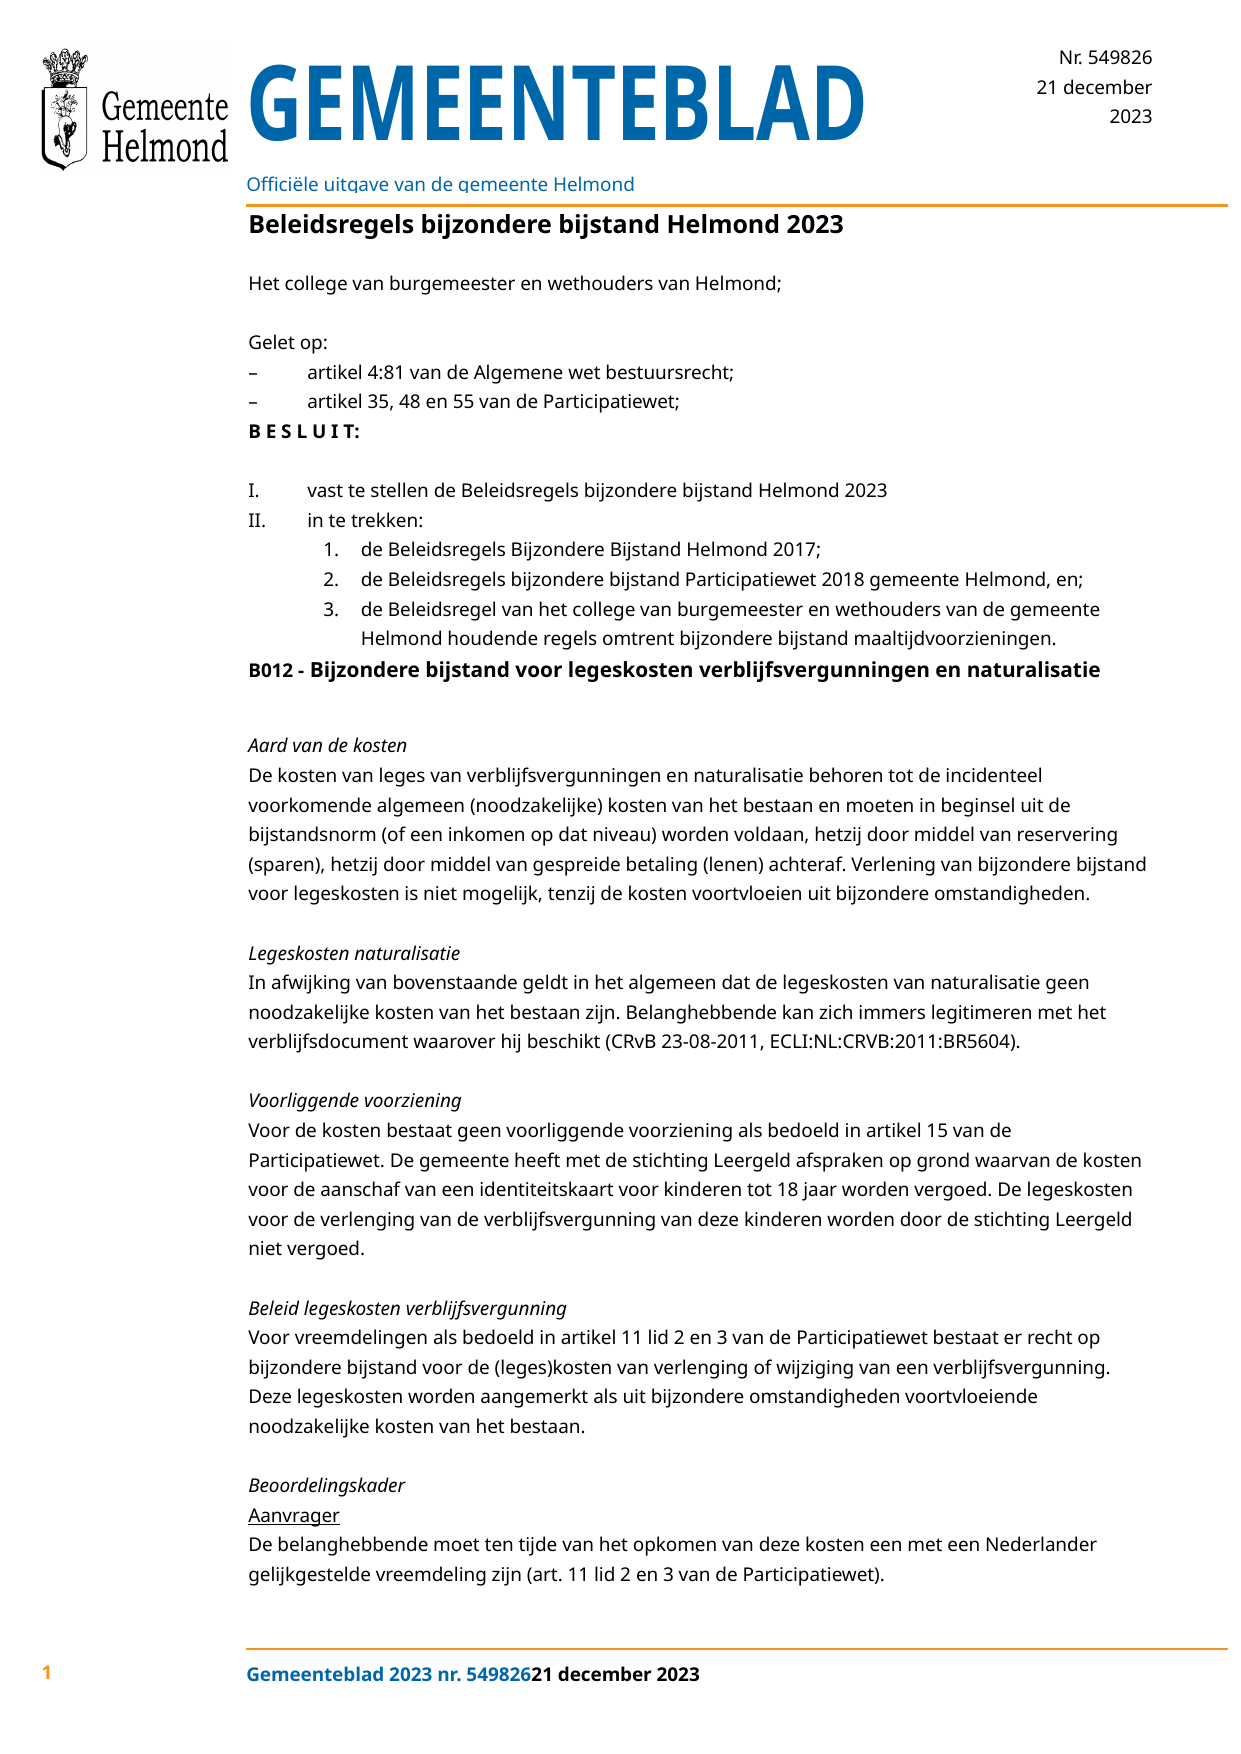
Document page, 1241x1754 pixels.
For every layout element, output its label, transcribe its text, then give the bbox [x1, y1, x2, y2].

list in te trekken: [248, 507, 1152, 533]
text Voor de kosten bestaat geen voorliggende voorziening als bedoeld in artikel 15 van de Participatiewet. De gemeente heeft met de stichting Leergeld afspraken op grond waarvan de kosten voor de aanschaf van een identiteitskaart voor kinderen tot 18 jaar worden vergoed. De legeskosten voor de verlenging van de verblijfsvergunning van deze kinderen worden door de stichting Leergeld niet vergoed. [248, 1117, 1152, 1261]
text In afwijking van bovenstaande geldt in het algemeen dat de legeskosten van naturalisatie geen noodzakelijke kosten van het bestaan zijn. Belanghebbende kan zich immers legitimeren met het verblijfsdocument waarover hij beschikt (CRvB 23-08-2011, ECLI:NL:CRVB:2011:BR5604). [248, 969, 1152, 1054]
list artikel 35, 48 en 55 van de Participatiewet; [248, 389, 1152, 414]
text De belanghebbende moet ten tijde van het opkomen van deze kosten een met een Nederlander gelijkgestelde vreemdeling zijn (art. 11 lid 2 en 3 van de Participatiewet). [248, 1531, 1152, 1587]
list vast te stellen de Beleidsregels bijzondere bijstand Helmond 2023 [248, 477, 1152, 503]
picture [41, 47, 231, 172]
text Gelet op: [248, 329, 1152, 355]
text Het college van burgemeester en wethouders van Helmond; [248, 270, 1152, 296]
list de Beleidsregel van het college van burgemeester en wethouders van de gemeente Helmond houdende regels omtrent bijzondere bijstand maaltijdvoorzieningen. [323, 596, 1152, 651]
text B E S L U I T: [248, 418, 1152, 444]
text Beoordelingskader [248, 1472, 1152, 1498]
text Beleid legeskosten verblijfsvergunning [248, 1295, 1152, 1320]
list artikel 4:81 van de Algemene wet bestuursrecht; [248, 359, 1152, 385]
text Aard van de kosten [248, 733, 1152, 758]
text Voorliggende voorziening [248, 1088, 1152, 1113]
text Aanvrager [248, 1502, 1152, 1527]
list de Beleidsregels Bijzondere Bijstand Helmond 2017; [323, 537, 1152, 562]
text Legeskosten naturalisatie [248, 940, 1152, 965]
text B012 - Bijzondere bijstand voor legeskosten verblijfsvergunningen en naturalisatie [248, 655, 1152, 683]
text Voor vreemdelingen als bedoeld in artikel 11 lid 2 en 3 van de Participatiewet bestaat er recht op bijzondere bijstand voor de (leges)kosten van verlenging of wijziging van een verblijfsvergunning. Deze legeskosten worden aangemerkt als uit bijzondere omstandigheden voortvloeiende noodzakelijke kosten van het bestaan. [248, 1324, 1152, 1439]
text De kosten van leges van verblijfsvergunningen en naturalisatie behoren tot de incidenteel voorkomende algemeen (noodzakelijke) kosten van het bestaan en moeten in beginsel uit de bijstandsnorm (of een inkomen op dat niveau) worden voldaan, hetzij door middel van reservering (sparen), hetzij door middel van gespreide betaling (lenen) achteraf. Verlening van bijzondere bijstand voor legeskosten is niet mogelijk, tenzij de kosten voortvloeien uit bijzondere omstandigheden. [248, 762, 1152, 906]
list de Beleidsregels bijzondere bijstand Participatiewet 2018 gemeente Helmond, en; [323, 566, 1152, 592]
text Beleidsregels bijzondere bijstand Helmond 2023 [248, 207, 1152, 241]
